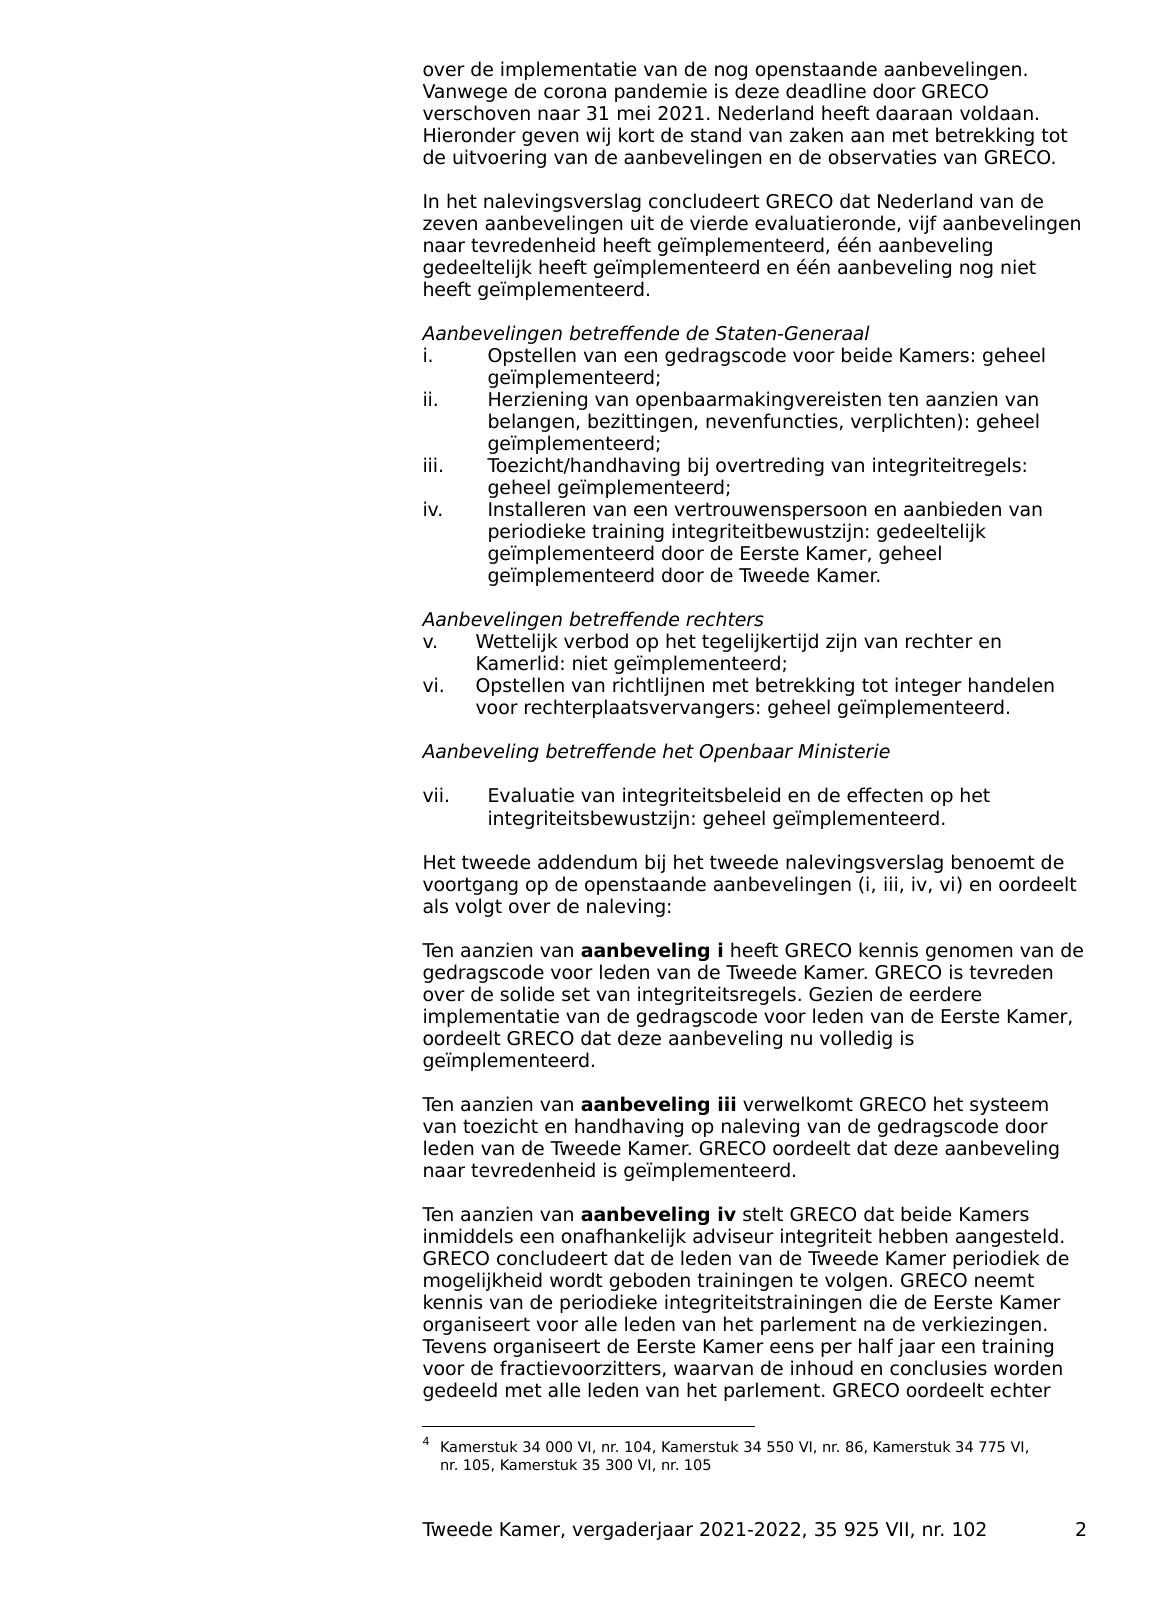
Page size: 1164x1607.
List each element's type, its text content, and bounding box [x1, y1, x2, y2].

text iv. Installeren van een vertrouwenspersoon en aanbieden van periodieke training integriteitbewustzijn: gedeeltelijk geïmplementeerd door de Eerste Kamer, geheel geïmplementeerd door de Tweede Kamer. [422, 499, 1087, 587]
text iii. Toezicht/handhaving bij overtreding van integriteitregels: geheel geïmplementeerd; [422, 455, 1087, 499]
text Het tweede addendum bij het tweede nalevingsverslag benoemt de voortgang op de openstaande aanbevelingen (i, iii, iv, vi) en oordeelt als volgt over de naleving: [422, 852, 1087, 917]
text Hieronder geven wij kort de stand van zaken aan met betrekking tot de uitvoering van de aanbevelingen en de observaties van GRECO. [422, 125, 1087, 169]
subtitle Aanbevelingen betreffende de Staten-Generaal [422, 323, 1087, 345]
subtitle Aanbevelingen betreffende rechters [422, 609, 1087, 631]
text over de implementatie van de nog openstaande aanbevelingen. Vanwege de corona pandemie is deze deadline door GRECO verschoven naar 31 mei 2021. Nederland heeft daaraan voldaan. [422, 59, 1087, 125]
text In het nalevingsverslag concludeert GRECO dat Nederland van de zeven aanbevelingen uit de vierde evaluatieronde, vijf aanbevelingen naar tevredenheid heeft geïmplementeerd, één aanbeveling gedeeltelijk heeft geïmplementeerd en één aanbeveling nog niet heeft geïmplementeerd. [422, 191, 1087, 301]
text Ten aanzien van aanbeveling iv stelt GRECO dat beide Kamers inmiddels een onafhankelijk adviseur integriteit hebben aangesteld. GRECO concludeert dat de leden van de Tweede Kamer periodiek de mogelijkheid wordt geboden trainingen te volgen. GRECO neemt kennis van de periodieke integriteitstrainingen die de Eerste Kamer organiseert voor alle leden van het parlement na de verkiezingen. Tevens organiseert de Eerste Kamer eens per half jaar een training voor de fractievoorzitters, waarvan de inhoud en conclusies worden gedeeld met alle leden van het parlement. GRECO oordeelt echter [422, 1204, 1087, 1402]
subtitle Aanbeveling betreffende het Openbaar Ministerie [422, 741, 1087, 763]
text Ten aanzien van aanbeveling iii verwelkomt GRECO het systeem van toezicht en handhaving op naleving van de gedragscode door leden van de Tweede Kamer. GRECO oordeelt dat deze aanbeveling naar tevredenheid is geïmplementeerd. [422, 1094, 1087, 1182]
text vii. Evaluatie van integriteitsbeleid en de effecten op het integriteitsbewustzijn: geheel geïmplementeerd. [422, 785, 1087, 829]
text Kamerstuk 34 000 VI, nr. 104, Kamerstuk 34 550 VI, nr. 86, Kamerstuk 34 775 VI, nr. 105, Kamerstuk 35 300 VI, nr. 105 [422, 1435, 1087, 1474]
text i. Opstellen van een gedragscode voor beide Kamers: geheel geïmplementeerd; [422, 345, 1087, 389]
text ii. Herziening van openbaarmakingvereisten ten aanzien van belangen, bezittingen, nevenfuncties, verplichten): geheel geïmplementeerd; [422, 389, 1087, 455]
text vi. Opstellen van richtlijnen met betrekking tot integer handelen voor rechterplaatsvervangers: geheel geïmplementeerd. [422, 675, 1087, 719]
text v. Wettelijk verbod op het tegelijkertijd zijn van rechter en Kamerlid: niet geïmplementeerd; [422, 631, 1087, 675]
text Ten aanzien van aanbeveling i heeft GRECO kennis genomen van de gedragscode voor leden van de Tweede Kamer. GRECO is tevreden over de solide set van integriteitsregels. Gezien de eerdere implementatie van de gedragscode voor leden van de Eerste Kamer, oordeelt GRECO dat deze aanbeveling nu volledig is geïmplementeerd. [422, 940, 1087, 1072]
